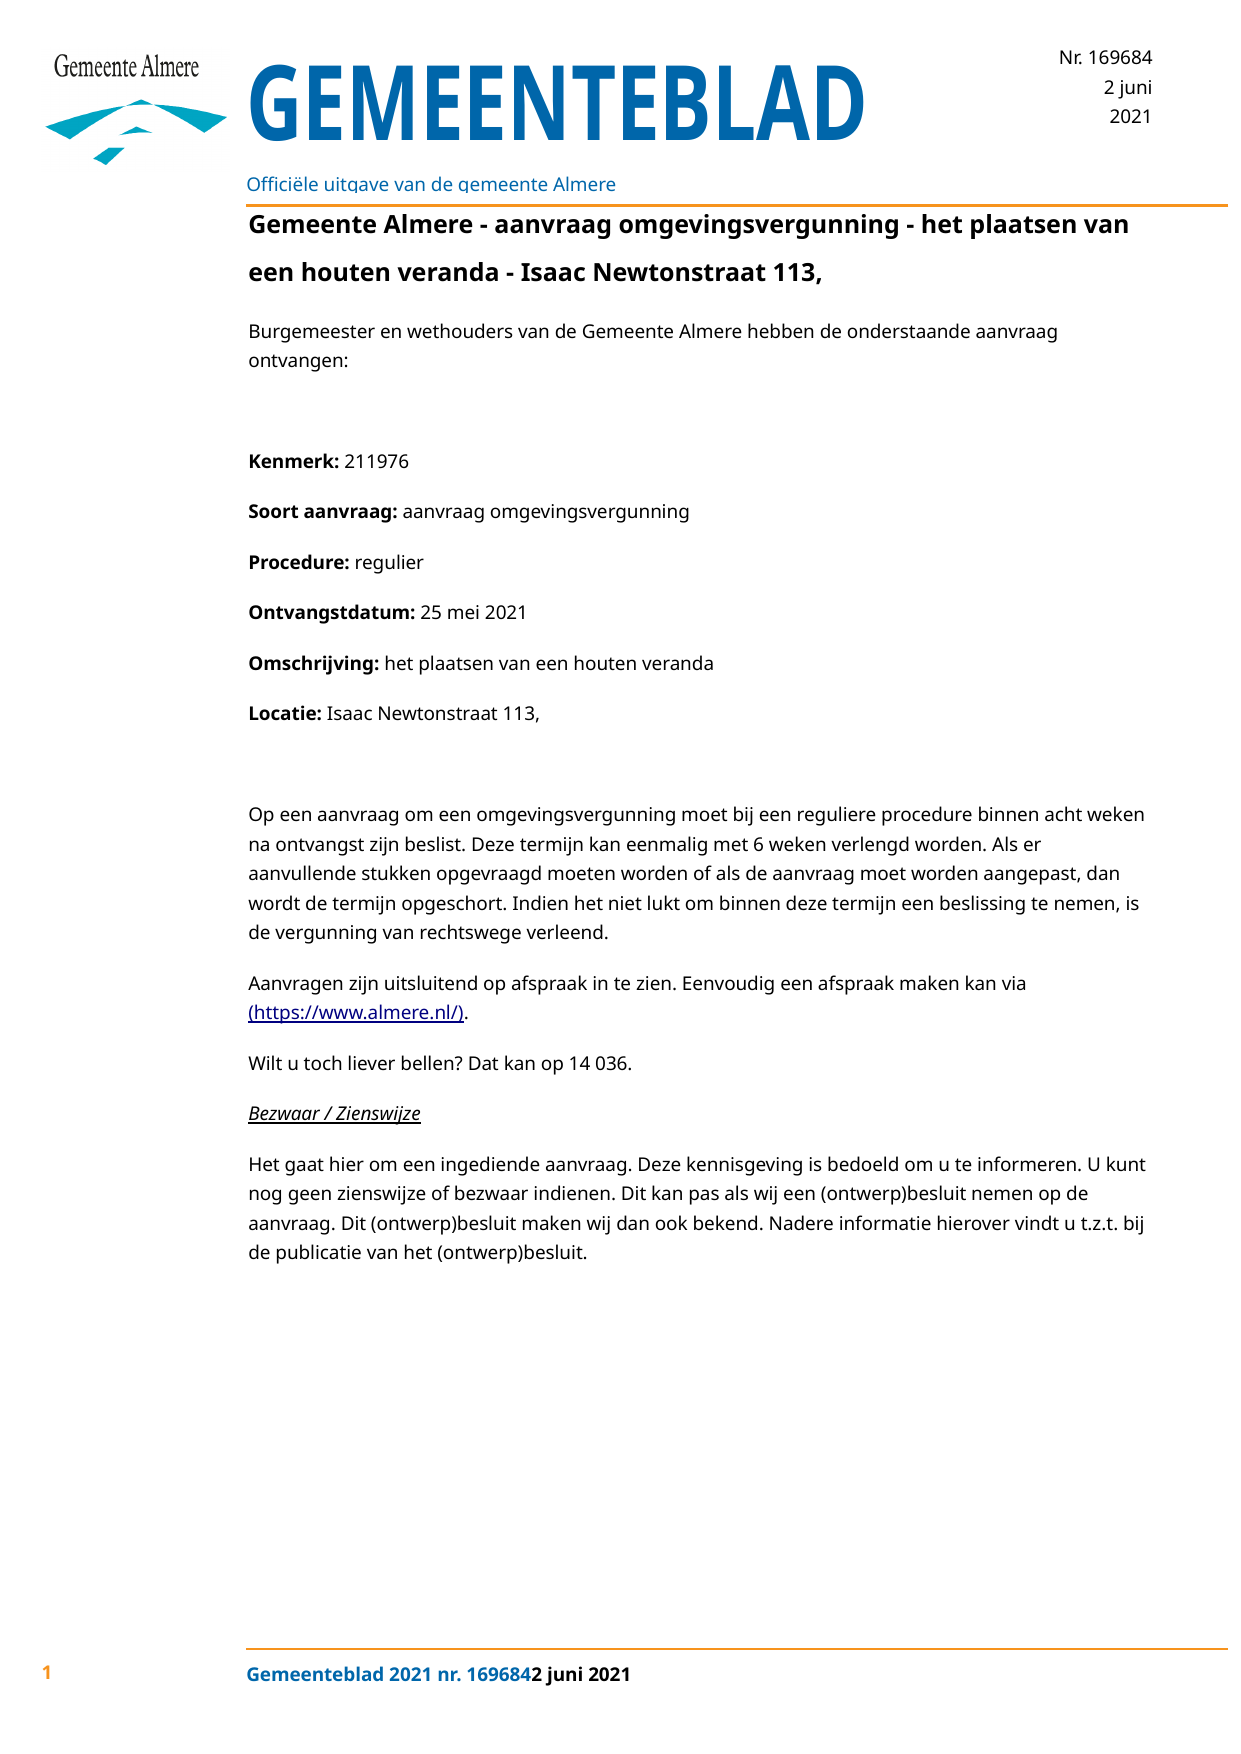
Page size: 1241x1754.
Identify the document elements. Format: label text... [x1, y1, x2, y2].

text Omschrijving: het plaatsen van een houten veranda [248, 650, 1152, 676]
text Gemeente Almere - aanvraag omgevingsvergunning - het plaatsen van een houten veranda - Isaac Newtonstraat 113, [248, 207, 1152, 288]
text Procedure: regulier [248, 549, 1152, 575]
text Locatie: Isaac Newtonstraat 113, [248, 700, 1152, 726]
picture [41, 47, 231, 172]
text Aanvragen zijn uitsluitend op afspraak in te zien. Eenvoudig een afspraak maken kan via (https://www.almere.nl/). [248, 970, 1152, 1025]
text Ontvangstdatum: 25 mei 2021 [248, 599, 1152, 625]
text Het gaat hier om een ingediende aanvraag. Deze kennisgeving is bedoeld om u te informeren. U kunt nog geen zienswijze of bezwaar indienen. Dit kan pas als wij een (ontwerp)besluit nemen op de aanvraag. Dit (ontwerp)besluit maken wij dan ook bekend. Nadere informatie hierover vindt u t.z.t. bij de publicatie van het (ontwerp)besluit. [248, 1151, 1152, 1265]
text Wilt u toch liever bellen? Dat kan op 14 036. [248, 1050, 1152, 1076]
text Burgemeester en wethouders van de Gemeente Almere hebben de onderstaande aanvraag ontvangen: [248, 318, 1152, 373]
text Bezwaar / Zienswijze [248, 1100, 1152, 1126]
text Op een aanvraag om een omgevingsvergunning moet bij een reguliere procedure binnen acht weken na ontvangst zijn beslist. Deze termijn kan eenmalig met 6 weken verlengd worden. Als er aanvullende stukken opgevraagd moeten worden of als de aanvraag moet worden aangepast, dan wordt de termijn opgeschort. Indien het niet lukt om binnen deze termijn een beslissing te nemen, is de vergunning van rechtswege verleend. [248, 801, 1152, 945]
text Kenmerk: 211976 [248, 448, 1152, 474]
text Soort aanvraag: aanvraag omgevingsvergunning [248, 499, 1152, 524]
